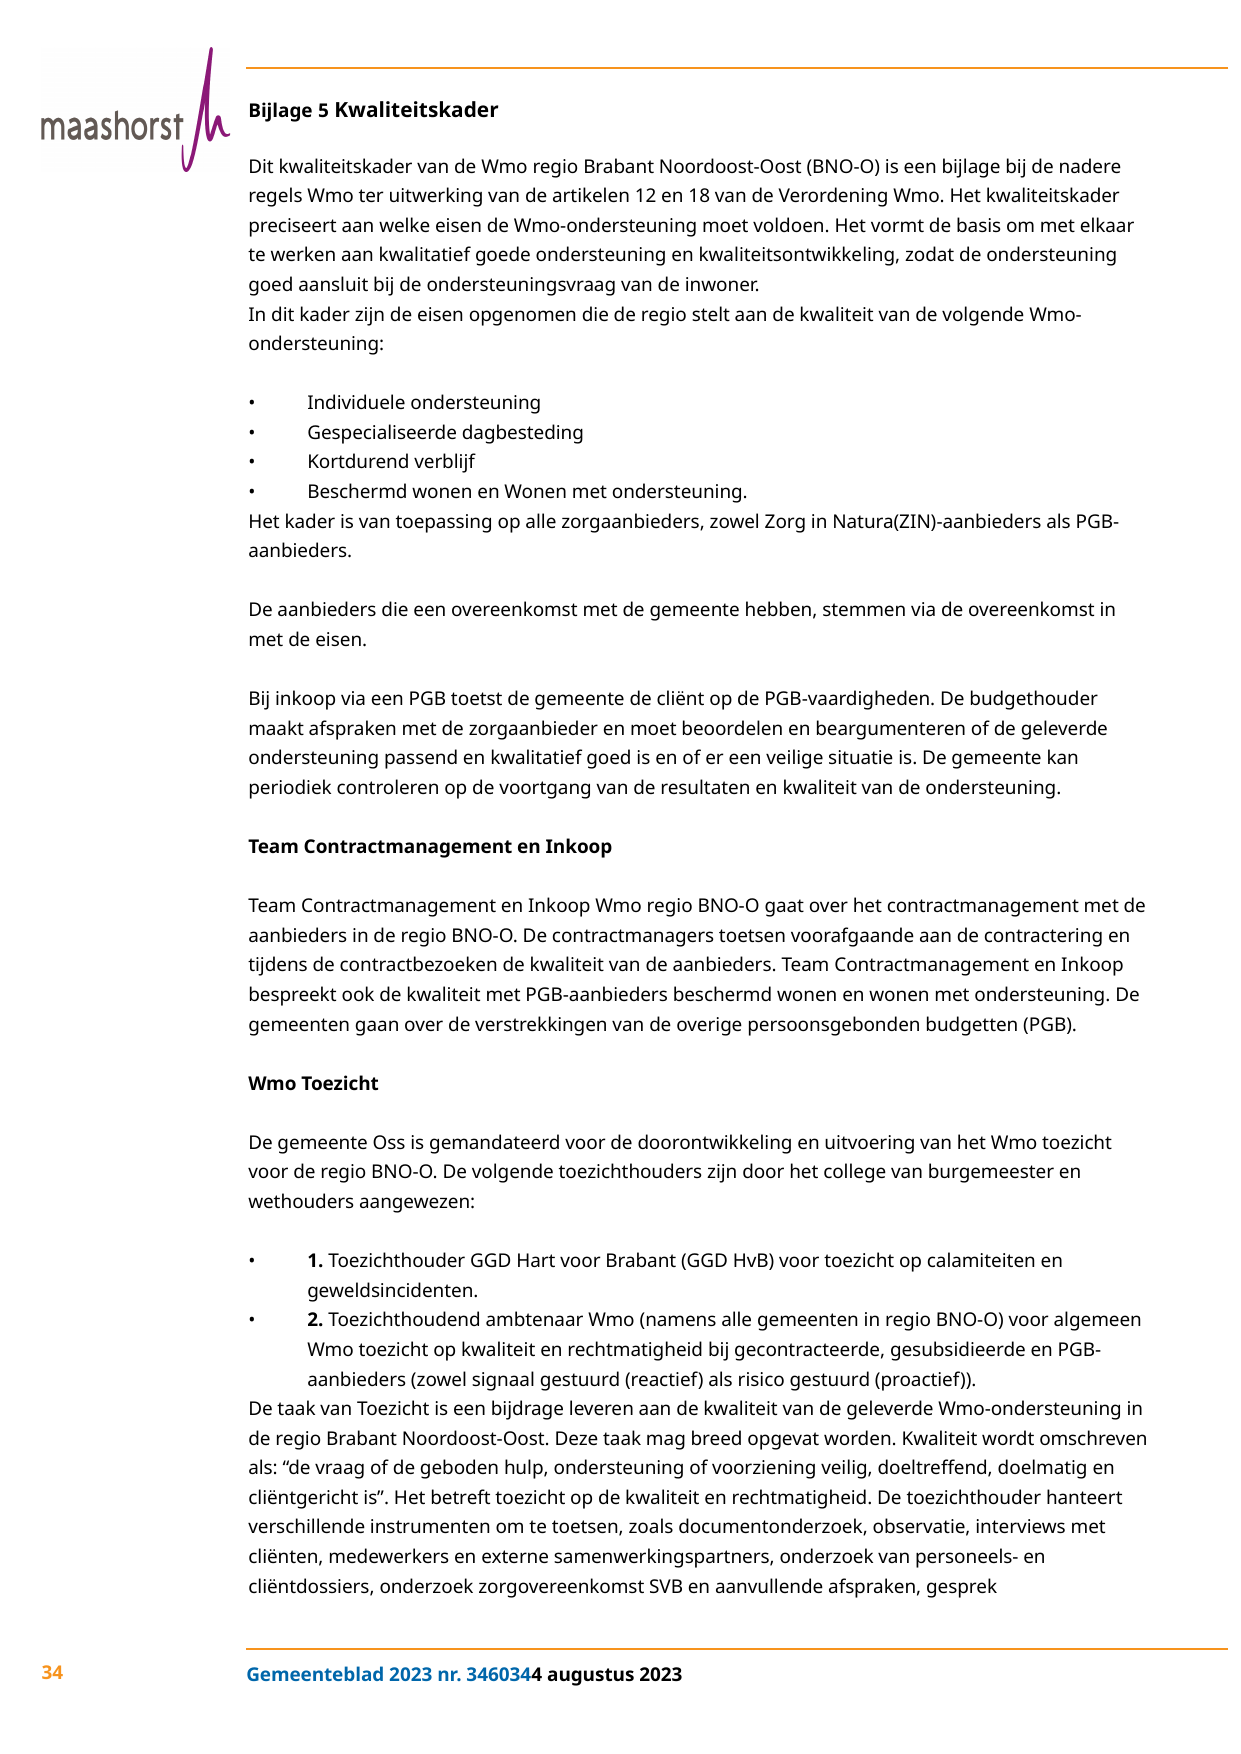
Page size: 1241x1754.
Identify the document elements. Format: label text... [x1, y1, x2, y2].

text Wmo Toezicht [248, 1070, 1152, 1096]
list Individuele ondersteuning [248, 389, 1152, 415]
text Team Contractmanagement en Inkoop [248, 833, 1152, 859]
list 1. Toezichthouder GGD Hart voor Brabant (GGD HvB) voor toezicht op calamiteiten en geweldsincidenten. [248, 1247, 1152, 1303]
picture [41, 47, 231, 172]
text Dit kwaliteitskader van de Wmo regio Brabant Noordoost-Oost (BNO-O) is een bijlage bij de nadere regels Wmo ter uitwerking van de artikelen 12 en 18 van de Verordening Wmo. Het kwaliteitskader preciseert aan welke eisen de Wmo-ondersteuning moet voldoen. Het vormt de basis om met elkaar te werken aan kwalitatief goede ondersteuning en kwaliteitsontwikkeling, zodat de ondersteuning goed aansluit bij de ondersteuningsvraag van de inwoner. [248, 153, 1152, 297]
text De taak van Toezicht is een bijdrage leveren aan de kwaliteit van de geleverde Wmo-ondersteuning in de regio Brabant Noordoost-Oost. Deze taak mag breed opgevat worden. Kwaliteit wordt omschreven als: “de vraag of de geboden hulp, ondersteuning of voorziening veilig, doeltreffend, doelmatig en cliëntgericht is”. Het betreft toezicht op de kwaliteit en rechtmatigheid. De toezichthouder hanteert verschillende instrumenten om te toetsen, zoals documentonderzoek, observatie, interviews met cliënten, medewerkers en externe samenwerkingspartners, onderzoek van personeels- en cliëntdossiers, onderzoek zorgovereenkomst SVB en aanvullende afspraken, gesprek [248, 1395, 1152, 1599]
list 2. Toezichthoudend ambtenaar Wmo (namens alle gemeenten in regio BNO-O) voor algemeen Wmo toezicht op kwaliteit en rechtmatigheid bij gecontracteerde, gesubsidieerde en PGB-aanbieders (zowel signaal gestuurd (reactief) als risico gestuurd (proactief)). [248, 1307, 1152, 1392]
list Kortdurend verblijf [248, 449, 1152, 474]
text Bijlage 5 Kwaliteitskader [248, 95, 1152, 123]
text De gemeente Oss is gemandateerd voor de doorontwikkeling en uitvoering van het Wmo toezicht voor de regio BNO-O. De volgende toezichthouders zijn door het college van burgemeester en wethouders aangewezen: [248, 1129, 1152, 1214]
text De aanbieders die een overeenkomst met de gemeente hebben, stemmen via de overeenkomst in met de eisen. [248, 597, 1152, 652]
text In dit kader zijn de eisen opgenomen die de regio stelt aan de kwaliteit van de volgende Wmo-ondersteuning: [248, 301, 1152, 356]
text Bij inkoop via een PGB toetst de gemeente de cliënt op de PGB-vaardigheden. De budgethouder maakt afspraken met de zorgaanbieder en moet beoordelen en beargumenteren of de geleverde ondersteuning passend en kwalitatief goed is en of er een veilige situatie is. De gemeente kan periodiek controleren op de voortgang van de resultaten en kwaliteit van de ondersteuning. [248, 685, 1152, 800]
list Gespecialiseerde dagbesteding [248, 419, 1152, 445]
text Het kader is van toepassing op alle zorgaanbieders, zowel Zorg in Natura(ZIN)-aanbieders als PGB-aanbieders. [248, 508, 1152, 563]
list Beschermd wonen en Wonen met ondersteuning. [248, 478, 1152, 504]
text Team Contractmanagement en Inkoop Wmo regio BNO-O gaat over het contractmanagement met de aanbieders in de regio BNO-O. De contractmanagers toetsen voorafgaande aan de contractering en tijdens de contractbezoeken de kwaliteit van de aanbieders. Team Contractmanagement en Inkoop bespreekt ook de kwaliteit met PGB-aanbieders beschermd wonen en wonen met ondersteuning. De gemeenten gaan over de verstrekkingen van de overige persoonsgebonden budgetten (PGB). [248, 892, 1152, 1037]
